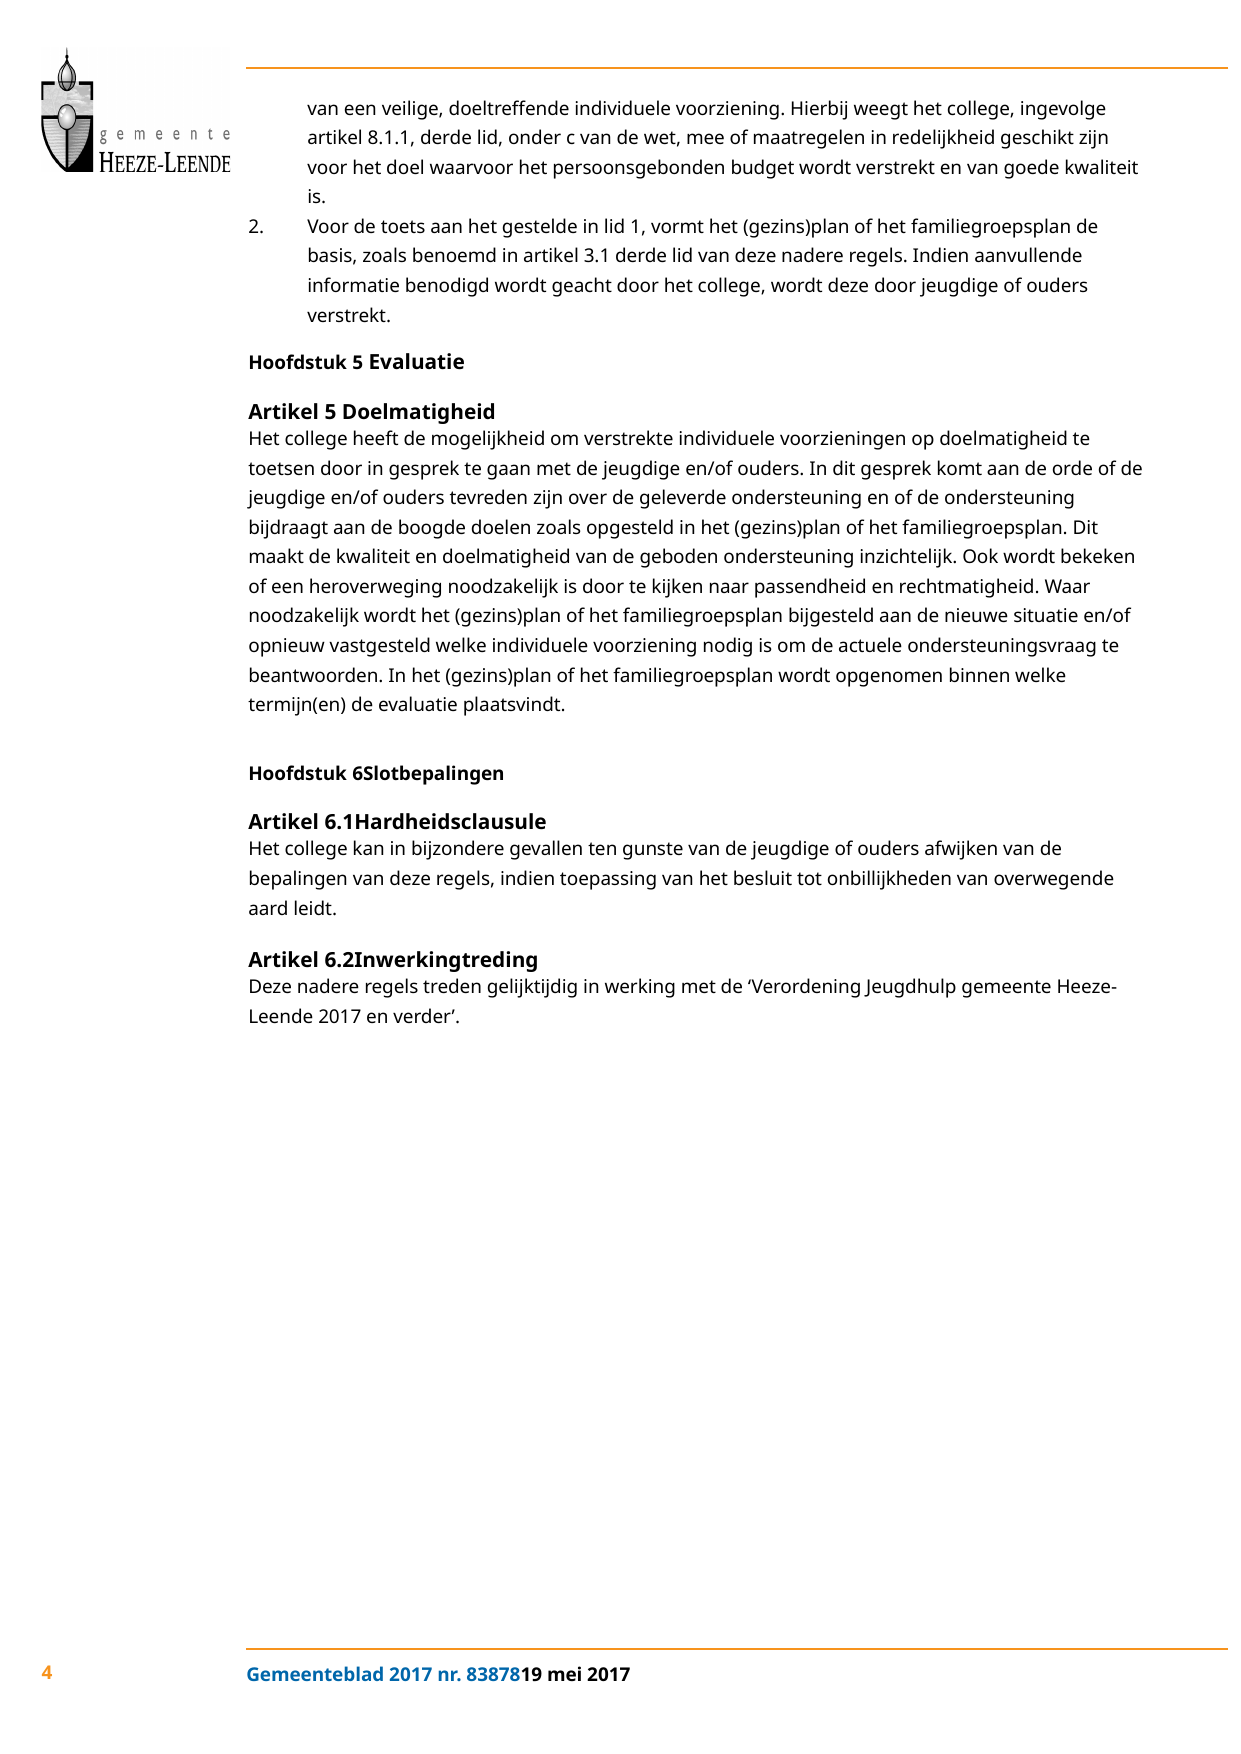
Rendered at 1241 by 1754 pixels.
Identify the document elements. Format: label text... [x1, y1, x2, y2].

picture [41, 47, 231, 172]
text Deze nadere regels treden gelijktijdig in werking met de ‘Verordening Jeugdhulp gemeente Heeze-Leende 2017 en verder’. [248, 974, 1152, 1029]
text Artikel 6.1Hardheidsclausule [248, 807, 1152, 836]
text Het college heeft de mogelijkheid om verstrekte individuele voorzieningen op doelmatigheid te toetsen door in gesprek te gaan met de jeugdige en/of ouders. In dit gesprek komt aan de orde of de jeugdige en/of ouders tevreden zijn over de geleverde ondersteuning en of de ondersteuning bijdraagt aan de boogde doelen zoals opgesteld in het (gezins)plan of het familiegroepsplan. Dit maakt de kwaliteit en doelmatigheid van de geboden ondersteuning inzichtelijk. Ook wordt bekeken of een heroverweging noodzakelijk is door te kijken naar passendheid en rechtmatigheid. Waar noodzakelijk wordt het (gezins)plan of het familiegroepsplan bijgesteld aan de nieuwe situatie en/of opnieuw vastgesteld welke individuele voorziening nodig is om de actuele ondersteuningsvraag te beantwoorden. In het (gezins)plan of het familiegroepsplan wordt opgenomen binnen welke termijn(en) de evaluatie plaatsvindt. [248, 425, 1152, 717]
text Artikel 6.2Inwerkingtreding [248, 945, 1152, 974]
text Hoofdstuk 5 Evaluatie [248, 347, 1152, 376]
list Voor de toets aan het gestelde in lid 1, vormt het (gezins)plan of het familiegroepsplan de basis, zoals benoemd in artikel 3.1 derde lid van deze nadere regels. Indien aanvullende informatie benodigd wordt geacht door het college, wordt deze door jeugdige of ouders verstrekt. [248, 213, 1152, 328]
text Hoofdstuk 6Slotbepalingen [248, 758, 1152, 786]
list van een veilige, doeltreffende individuele voorziening. Hierbij weegt het college, ingevolge artikel 8.1.1, derde lid, onder c van de wet, mee of maatregelen in redelijkheid geschikt zijn voor het doel waarvoor het persoonsgebonden budget wordt verstrekt en van goede kwaliteit is. [248, 95, 1152, 209]
text Artikel 5 Doelmatigheid [248, 397, 1152, 425]
text Het college kan in bijzondere gevallen ten gunste van de jeugdige of ouders afwijken van de bepalingen van deze regels, indien toepassing van het besluit tot onbillijkheden van overwegende aard leidt. [248, 836, 1152, 921]
